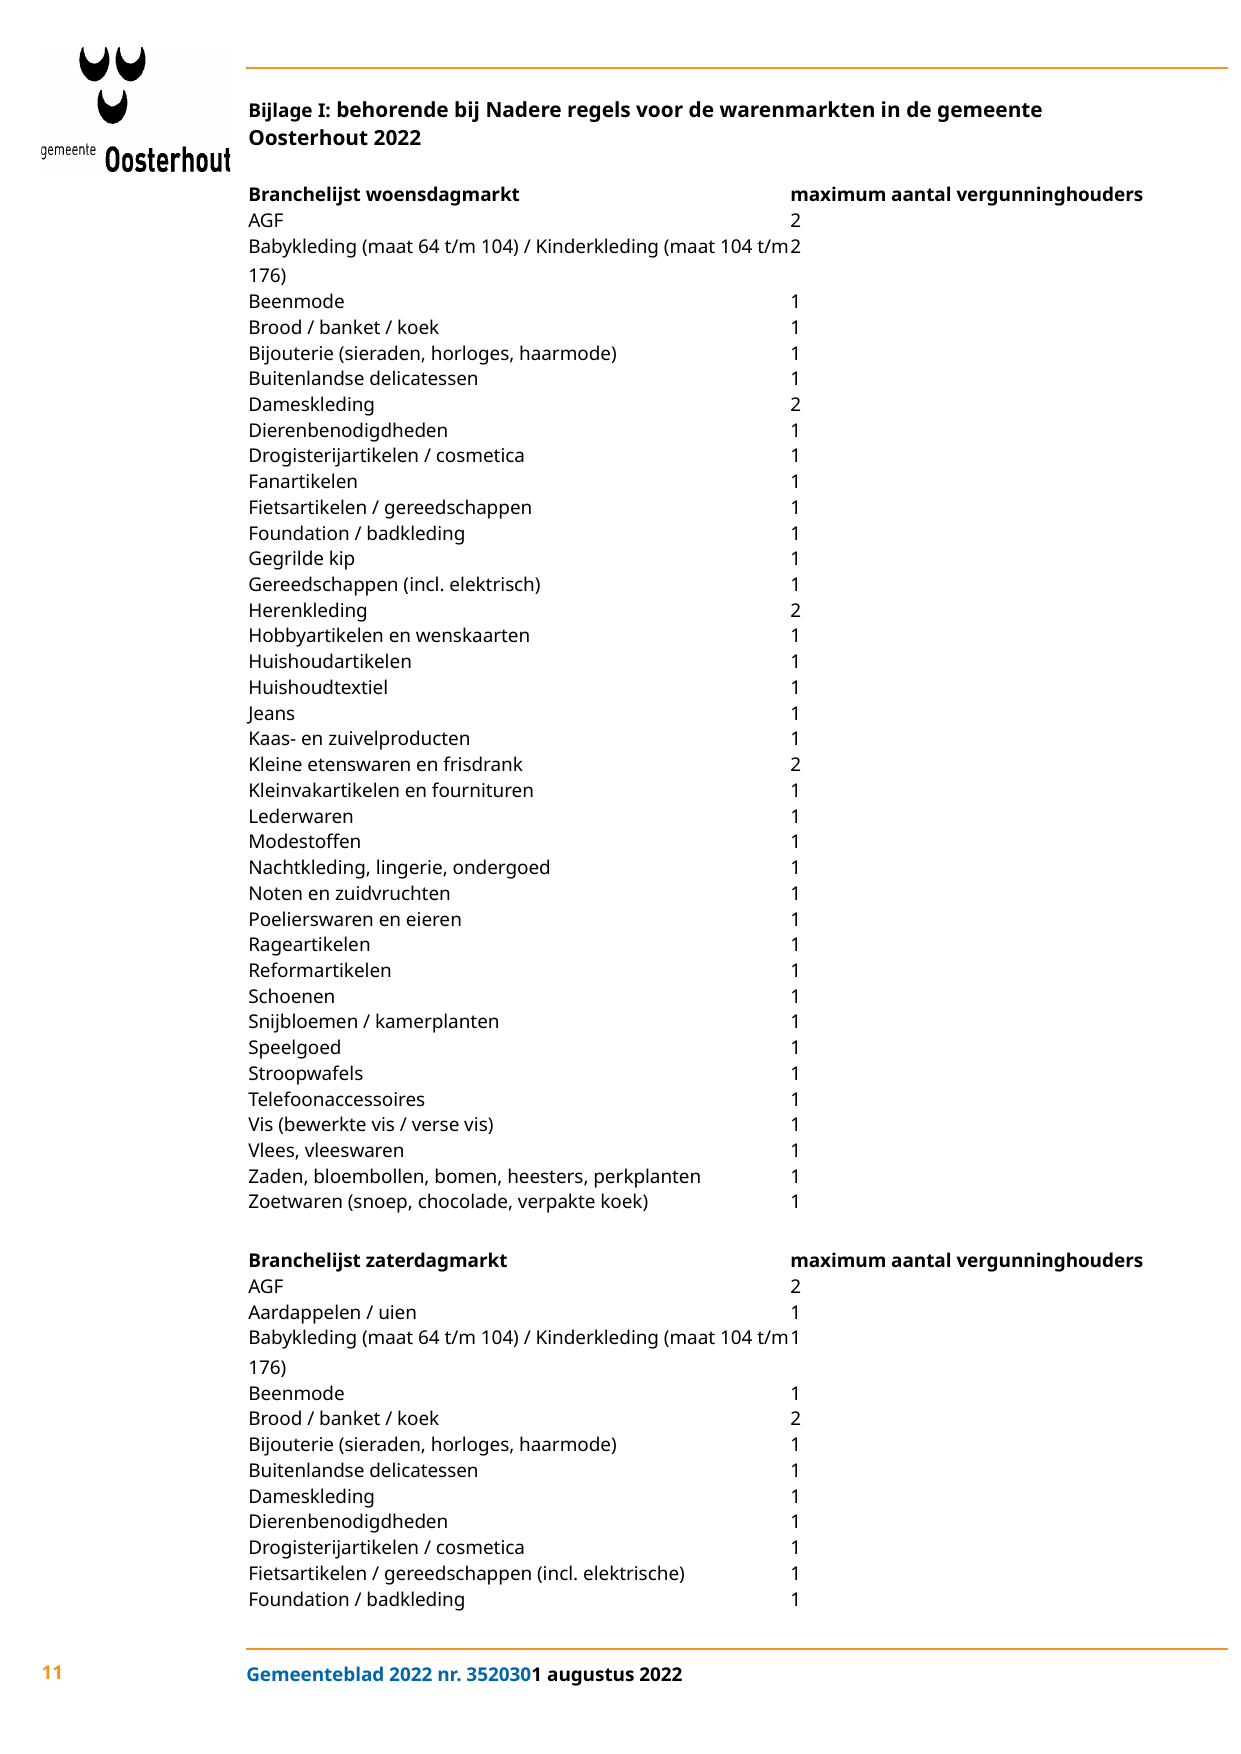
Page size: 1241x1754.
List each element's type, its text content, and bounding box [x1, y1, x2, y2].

table_cell Snijbloemen / kamerplanten [248, 1009, 790, 1034]
table_header Branchelijst woensdagmarkt [248, 181, 790, 207]
table_cell 1 [790, 443, 1152, 468]
table_cell Dameskleding [248, 1483, 790, 1508]
table_cell Drogisterijartikelen / cosmetica [248, 1534, 790, 1560]
table_cell Telefoonaccessoires [248, 1086, 790, 1112]
table_cell 1 [790, 1163, 1152, 1189]
table_cell 1 [790, 803, 1152, 828]
table_cell Vlees, vleeswaren [248, 1137, 790, 1163]
table_cell 1 [790, 1086, 1152, 1112]
table_cell Fanartikelen [248, 468, 790, 494]
table_cell 1 [790, 1299, 1152, 1324]
table_cell 1 [790, 649, 1152, 674]
table_cell 1 [790, 468, 1152, 494]
table_cell Buitenlandse delicatessen [248, 365, 790, 391]
table_header maximum aantal vergunninghouders [790, 1248, 1152, 1273]
table_cell 1 [790, 623, 1152, 648]
table_cell Kaas- en zuivelproducten [248, 726, 790, 751]
table_cell 1 [790, 829, 1152, 854]
table_cell AGF [248, 207, 790, 233]
table_cell 2 [790, 1273, 1152, 1299]
table_cell Bijouterie (sieraden, horloges, haarmode) [248, 1431, 790, 1457]
table_cell 1 [790, 1325, 1152, 1380]
table_cell 1 [790, 726, 1152, 751]
table_cell 1 [790, 983, 1152, 1009]
table_cell 1 [790, 340, 1152, 365]
table_cell Drogisterijartikelen / cosmetica [248, 443, 790, 468]
table_cell 1 [790, 1509, 1152, 1534]
table_cell 1 [790, 700, 1152, 726]
table_cell Dameskleding [248, 391, 790, 417]
table_cell Zoetwaren (snoep, chocolade, verpakte koek) [248, 1189, 790, 1214]
table_cell Reformartikelen [248, 957, 790, 983]
table_cell Brood / banket / koek [248, 314, 790, 340]
table_cell 1 [790, 1483, 1152, 1508]
table_cell Stroopwafels [248, 1060, 790, 1086]
table_cell Rageartikelen [248, 931, 790, 957]
table_cell Foundation / badkleding [248, 520, 790, 546]
table_cell 2 [790, 233, 1152, 288]
table_cell Bijouterie (sieraden, horloges, haarmode) [248, 340, 790, 365]
table_cell Aardappelen / uien [248, 1299, 790, 1324]
table_cell Modestoffen [248, 829, 790, 854]
table_cell 1 [790, 571, 1152, 597]
table_cell 1 [790, 1457, 1152, 1483]
table_cell 2 [790, 751, 1152, 777]
table_cell 1 [790, 1034, 1152, 1060]
table_cell Fietsartikelen / gereedschappen [248, 494, 790, 520]
table_cell 1 [790, 494, 1152, 520]
table_cell 1 [790, 674, 1152, 700]
table_cell 1 [790, 1534, 1152, 1560]
table_cell 1 [790, 906, 1152, 931]
table_cell 1 [790, 1060, 1152, 1086]
table_cell Brood / banket / koek [248, 1406, 790, 1431]
table_cell 1 [790, 1189, 1152, 1214]
table_cell Speelgoed [248, 1034, 790, 1060]
table_cell 1 [790, 957, 1152, 983]
table_cell Hobbyartikelen en wenskaarten [248, 623, 790, 648]
table_cell AGF [248, 1273, 790, 1299]
table_cell Gegrilde kip [248, 546, 790, 571]
table_cell Dierenbenodigdheden [248, 417, 790, 443]
table_cell 2 [790, 597, 1152, 623]
table_cell 1 [790, 1560, 1152, 1586]
table_cell Nachtkleding, lingerie, ondergoed [248, 854, 790, 880]
table_cell 1 [790, 1009, 1152, 1034]
table_cell Kleine etenswaren en frisdrank [248, 751, 790, 777]
table_cell 1 [790, 854, 1152, 880]
table_cell 1 [790, 931, 1152, 957]
table_cell 1 [790, 1112, 1152, 1137]
table_cell Noten en zuidvruchten [248, 880, 790, 906]
table_cell Poelierswaren en eieren [248, 906, 790, 931]
table_cell Jeans [248, 700, 790, 726]
table_cell 1 [790, 546, 1152, 571]
table_cell 1 [790, 1380, 1152, 1406]
table_cell Babykleding (maat 64 t/m 104) / Kinderkleding (maat 104 t/m 176) [248, 233, 790, 288]
table_cell Herenkleding [248, 597, 790, 623]
table_cell 2 [790, 207, 1152, 233]
table_cell Zaden, bloembollen, bomen, heesters, perkplanten [248, 1163, 790, 1189]
table_cell 2 [790, 1406, 1152, 1431]
table_cell Babykleding (maat 64 t/m 104) / Kinderkleding (maat 104 t/m 176) [248, 1325, 790, 1380]
table_header maximum aantal vergunninghouders [790, 181, 1152, 207]
table_cell Kleinvakartikelen en fournituren [248, 777, 790, 803]
table_cell 1 [790, 880, 1152, 906]
table_cell Fietsartikelen / gereedschappen (incl. elektrische) [248, 1560, 790, 1586]
table_cell 1 [790, 288, 1152, 314]
table_cell Beenmode [248, 288, 790, 314]
table_cell 1 [790, 365, 1152, 391]
table_cell Buitenlandse delicatessen [248, 1457, 790, 1483]
table_cell Gereedschappen (incl. elektrisch) [248, 571, 790, 597]
table_cell 1 [790, 1431, 1152, 1457]
table_cell Lederwaren [248, 803, 790, 828]
text Bijlage I: behorende bij Nadere regels voor de warenmarkten in de gemeente Oosterhout 2022 [248, 95, 1152, 152]
table_cell 1 [790, 520, 1152, 546]
table_cell Dierenbenodigdheden [248, 1509, 790, 1534]
table_header Branchelijst zaterdagmarkt [248, 1248, 790, 1273]
table_cell 1 [790, 417, 1152, 443]
table_cell 1 [790, 1586, 1152, 1611]
table_cell Huishoudtextiel [248, 674, 790, 700]
picture [41, 47, 231, 172]
table_cell Schoenen [248, 983, 790, 1009]
table_cell Foundation / badkleding [248, 1586, 790, 1611]
table_cell 1 [790, 1137, 1152, 1163]
table_cell Beenmode [248, 1380, 790, 1406]
table_cell 2 [790, 391, 1152, 417]
table_cell Huishoudartikelen [248, 649, 790, 674]
table_cell 1 [790, 777, 1152, 803]
table_cell 1 [790, 314, 1152, 340]
table_cell Vis (bewerkte vis / verse vis) [248, 1112, 790, 1137]
